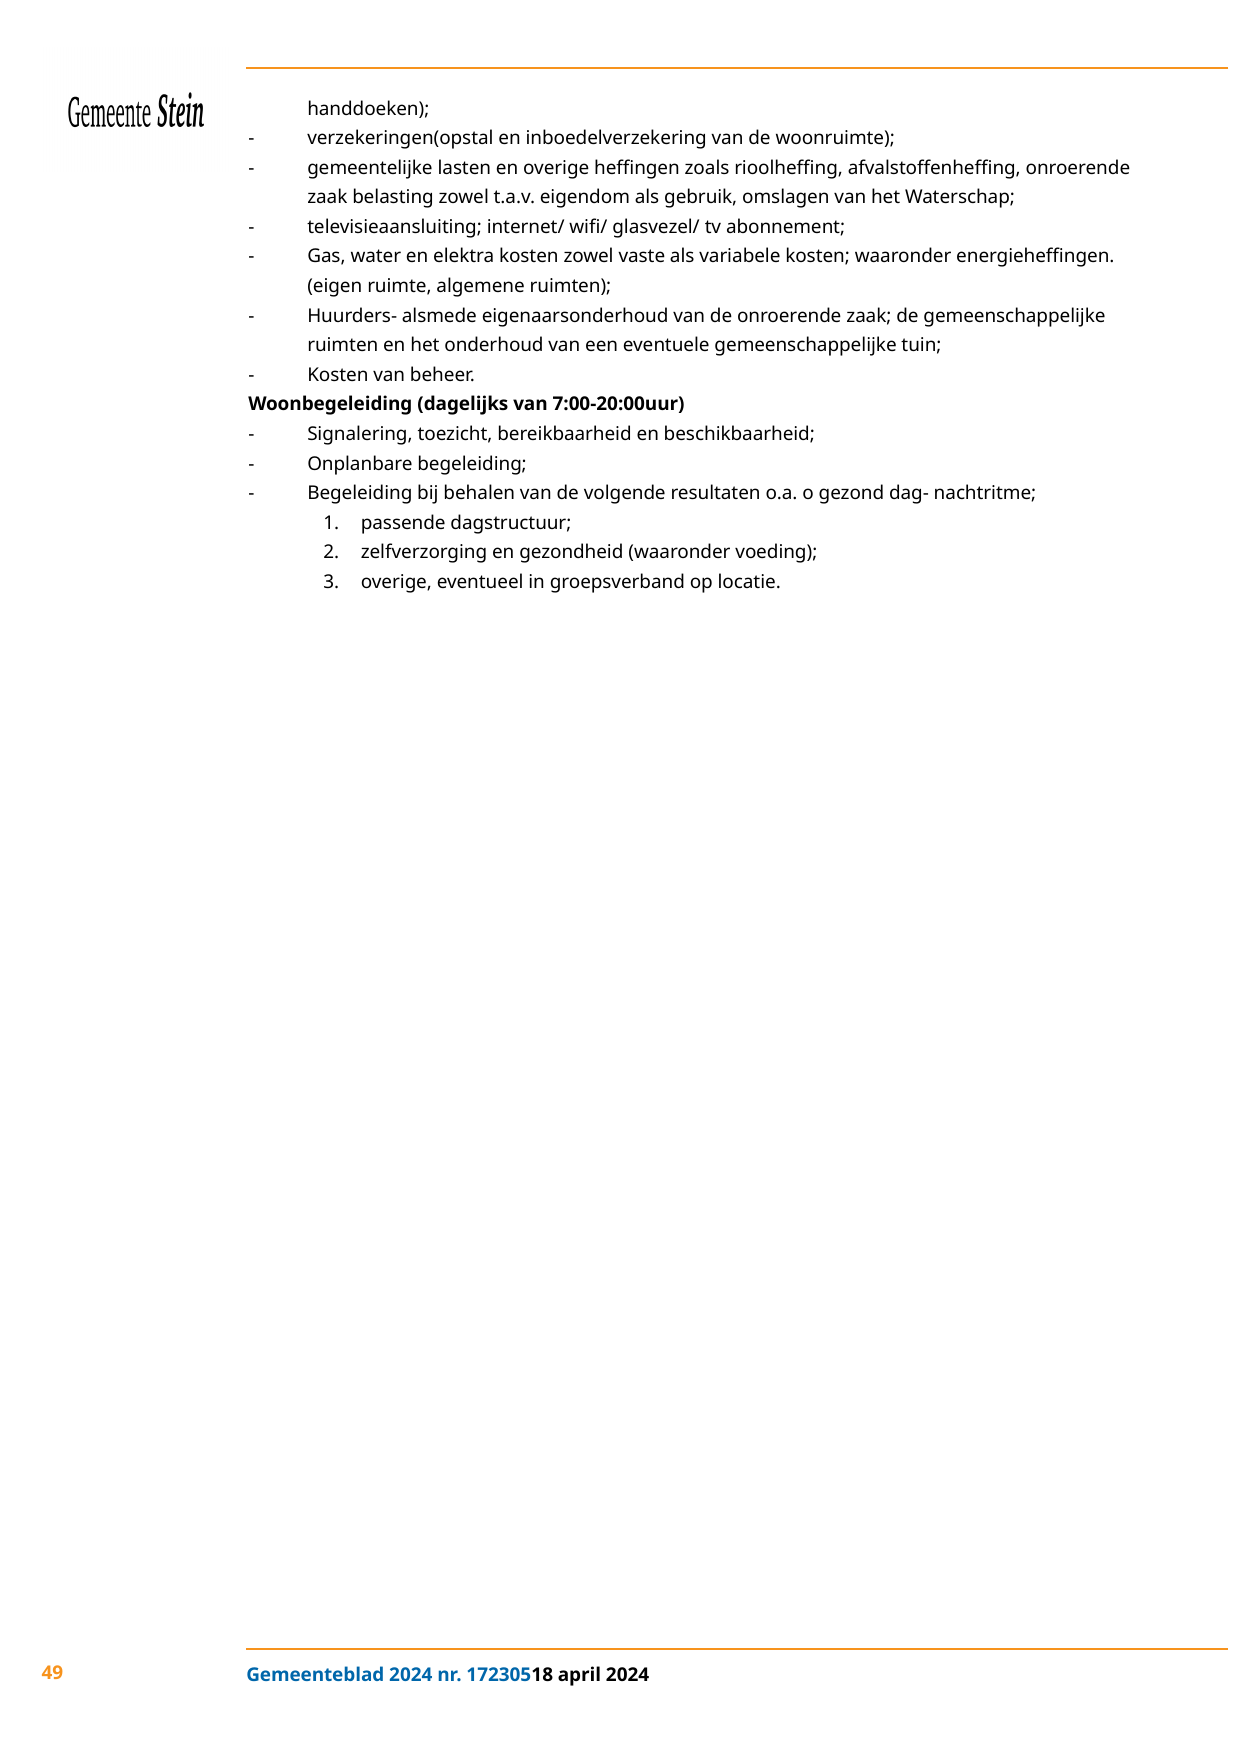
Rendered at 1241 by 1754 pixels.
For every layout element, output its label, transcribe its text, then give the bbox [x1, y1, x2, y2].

picture [41, 47, 231, 172]
list Gas, water en elektra kosten zowel vaste als variabele kosten; waaronder energieheffingen. (eigen ruimte, algemene ruimten); [248, 243, 1152, 298]
list televisieaansluiting; internet/ wifi/ glasvezel/ tv abonnement; [248, 213, 1152, 239]
list Signalering, toezicht, bereikbaarheid en beschikbaarheid; [248, 420, 1152, 446]
list overige, eventueel in groepsverband op locatie. [323, 568, 1152, 594]
text Woonbegeleiding (dagelijks van 7:00-20:00uur) [248, 391, 1152, 416]
list Huurders- alsmede eigenaarsonderhoud van de onroerende zaak; de gemeenschappelijke ruimten en het onderhoud van een eventuele gemeenschappelijke tuin; [248, 302, 1152, 357]
list gemeentelijke lasten en overige heffingen zoals rioolheffing, afvalstoffenheffing, onroerende zaak belasting zowel t.a.v. eigendom als gebruik, omslagen van het Waterschap; [248, 154, 1152, 209]
list Onplanbare begeleiding; [248, 450, 1152, 476]
list zelfverzorging en gezondheid (waaronder voeding); [323, 538, 1152, 564]
list Kosten van beheer. [248, 361, 1152, 387]
list verzekeringen(opstal en inboedelverzekering van de woonruimte); [248, 124, 1152, 150]
list passende dagstructuur; [323, 509, 1152, 535]
list handdoeken); [248, 95, 1152, 121]
list Begeleiding bij behalen van de volgende resultaten o.a. o gezond dag- nachtritme; [248, 479, 1152, 505]
